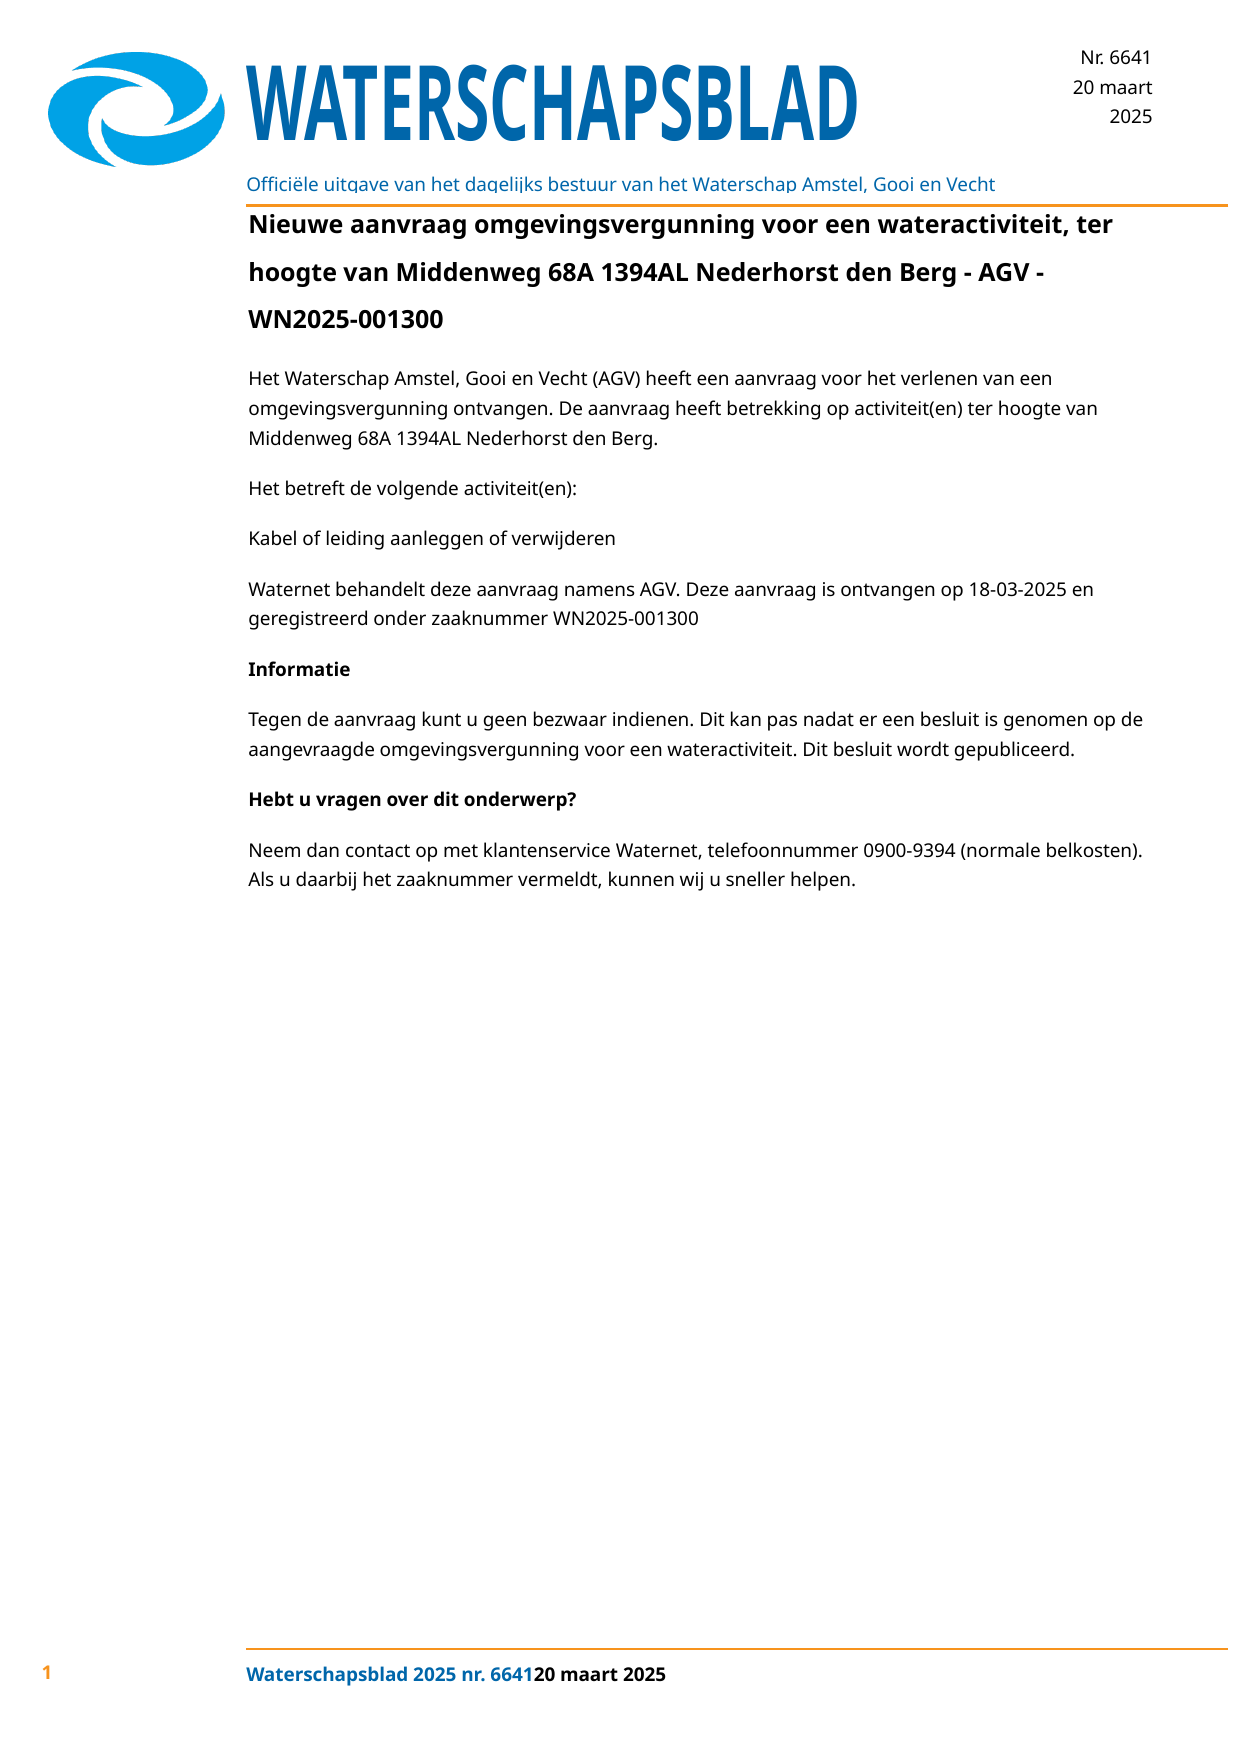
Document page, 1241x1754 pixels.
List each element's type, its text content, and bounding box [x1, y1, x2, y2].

text Neem dan contact op met klantenservice Waternet, telefoonnummer 0900-9394 (normale belkosten). Als u daarbij het zaaknummer vermeldt, kunnen wij u sneller helpen. [248, 837, 1152, 892]
text Informatie [248, 656, 1152, 682]
text Het betreft de volgende activiteit(en): [248, 475, 1152, 501]
text Kabel of leiding aanleggen of verwijderen [248, 526, 1152, 551]
picture [41, 47, 231, 172]
text Nieuwe aanvraag omgevingsvergunning voor een wateractiviteit, ter hoogte van Middenweg 68A 1394AL Nederhorst den Berg - AGV - WN2025-001300 [248, 207, 1152, 336]
text Hebt u vragen over dit onderwerp? [248, 786, 1152, 812]
text Het Waterschap Amstel, Gooi en Vecht (AGV) heeft een aanvraag voor het verlenen van een omgevingsvergunning ontvangen. De aanvraag heeft betrekking op activiteit(en) ter hoogte van Middenweg 68A 1394AL Nederhorst den Berg. [248, 366, 1152, 450]
text Tegen de aanvraag kunt u geen bezwaar indienen. Dit kan pas nadat er een besluit is genomen op de aangevraagde omgevingsvergunning voor een wateractiviteit. Dit besluit wordt gepubliceerd. [248, 706, 1152, 762]
text Waternet behandelt deze aanvraag namens AGV. Deze aanvraag is ontvangen op 18-03-2025 en geregistreerd onder zaaknummer WN2025-001300 [248, 576, 1152, 631]
